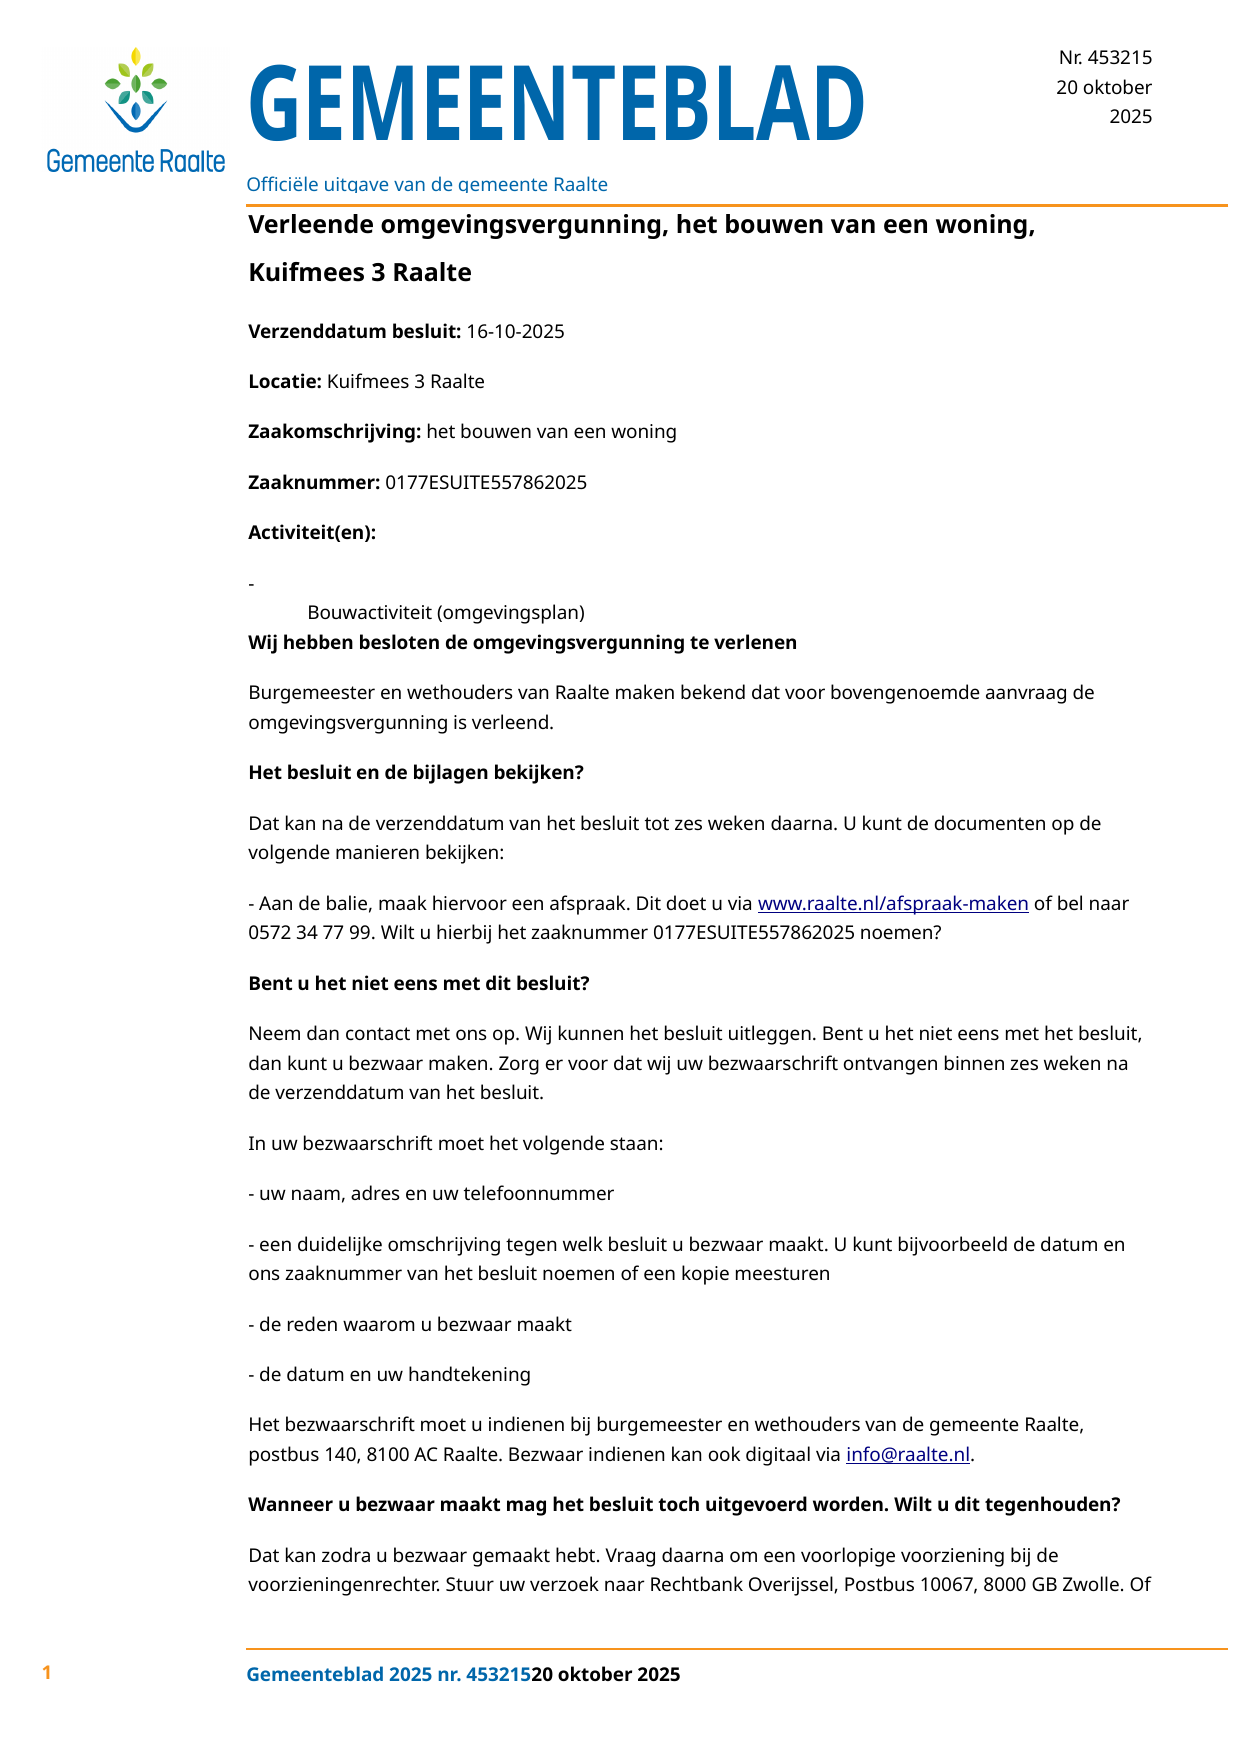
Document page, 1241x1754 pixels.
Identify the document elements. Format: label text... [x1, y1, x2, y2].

text Zaaknummer: 0177ESUITE557862025 [248, 469, 1152, 495]
text In uw bezwaarschrift moet het volgende staan: [248, 1130, 1152, 1156]
text Dat kan zodra u bezwaar gemaakt hebt. Vraag daarna om een voorlopige voorziening bij de voorzieningenrechter. Stuur uw verzoek naar Rechtbank Overijssel, Postbus 10067, 8000 GB Zwolle. Of [248, 1542, 1152, 1597]
text - de reden waarom u bezwaar maakt [248, 1311, 1152, 1337]
text Wanneer u bezwaar maakt mag het besluit toch uitgevoerd worden. Wilt u dit tegenhouden? [248, 1492, 1152, 1517]
text Verleende omgevingsvergunning, het bouwen van een woning, Kuifmees 3 Raalte [248, 207, 1152, 288]
text - uw naam, adres en uw telefoonnummer [248, 1180, 1152, 1206]
picture [41, 47, 231, 172]
text Het bezwaarschrift moet u indienen bij burgemeester en wethouders van de gemeente Raalte, postbus 140, 8100 AC Raalte. Bezwaar indienen kan ook digitaal via info@raalte.nl. [248, 1412, 1152, 1467]
text Burgemeester en wethouders van Raalte maken bekend dat voor bovengenoemde aanvraag de omgevingsvergunning is verleend. [248, 679, 1152, 735]
text Locatie: Kuifmees 3 Raalte [248, 368, 1152, 394]
text Dat kan na de verzenddatum van het besluit tot zes weken daarna. U kunt de documenten op de volgende manieren bekijken: [248, 810, 1152, 865]
text - Aan de balie, maak hiervoor een afspraak. Dit doet u via www.raalte.nl/afspraak-maken of bel naar 0572 34 77 99. Wilt u hierbij het zaaknummer 0177ESUITE557862025 noemen? [248, 890, 1152, 945]
text Neem dan contact met ons op. Wij kunnen het besluit uitleggen. Bent u het niet eens met het besluit, dan kunt u bezwaar maken. Zorg er voor dat wij uw bezwaarschrift ontvangen binnen zes weken na de verzenddatum van het besluit. [248, 1020, 1152, 1105]
text - een duidelijke omschrijving tegen welk besluit u bezwaar maakt. U kunt bijvoorbeeld de datum en ons zaaknummer van het besluit noemen of een kopie meesturen [248, 1231, 1152, 1286]
text Zaakomschrijving: het bouwen van een woning [248, 419, 1152, 444]
text Verzenddatum besluit: 16-10-2025 [248, 318, 1152, 344]
text Bent u het niet eens met dit besluit? [248, 970, 1152, 996]
text - de datum en uw handtekening [248, 1361, 1152, 1387]
list Bouwactiviteit (omgevingsplan) [248, 599, 1152, 625]
text Het besluit en de bijlagen bekijken? [248, 759, 1152, 785]
text Wij hebben besloten de omgevingsvergunning te verlenen [248, 629, 1152, 655]
text Activiteit(en): [248, 519, 1152, 545]
